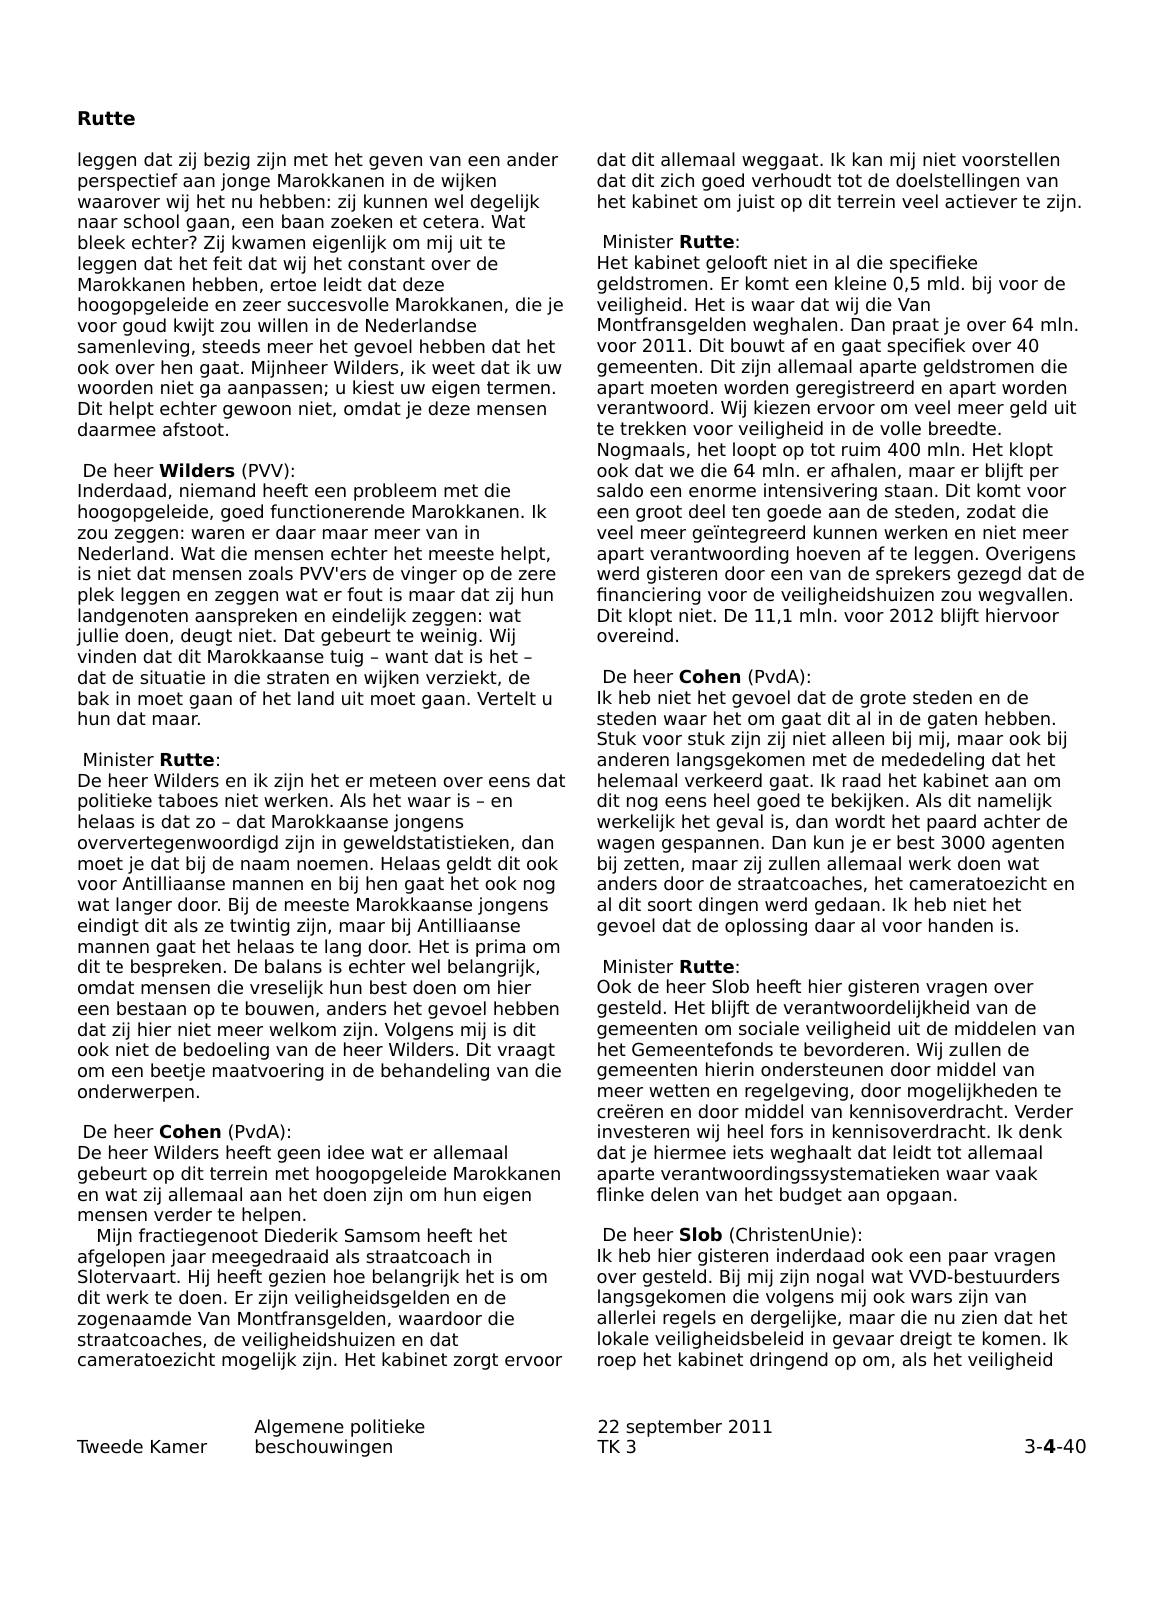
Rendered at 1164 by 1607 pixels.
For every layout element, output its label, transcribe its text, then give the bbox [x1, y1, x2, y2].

text Minister Rutte: [77, 750, 567, 771]
text De heer Wilders (PVV): [77, 460, 567, 481]
text Ik heb hier gisteren inderdaad ook een paar vragen over gesteld. Bij mij zijn nogal wat VVD-bestuurders langsgekomen die volgens mij ook wars zijn van allerlei regels en dergelijke, maar die nu zien dat het lokale veiligheidsbeleid in gevaar dreigt te komen. Ik roep het kabinet dringend op om, als het veiligheid [596, 1246, 1087, 1370]
text De heer Cohen (PvdA): [77, 1122, 567, 1143]
text Mijn fractiegenoot Diederik Samsom heeft het afgelopen jaar meegedraaid als straatcoach in Slotervaart. Hij heeft gezien hoe belangrijk het is om dit werk te doen. Er zijn veiligheidsgelden en de zogenaamde Van Montfransgelden, waardoor die straatcoaches, de veiligheidshuizen en dat cameratoezicht mogelijk zijn. Het kabinet zorgt ervoor [77, 1226, 567, 1371]
text Ik heb niet het gevoel dat de grote steden en de steden waar het om gaat dit al in de gaten hebben. Stuk voor stuk zijn zij niet alleen bij mij, maar ook bij anderen langsgekomen met de mededeling dat het helemaal verkeerd gaat. Ik raad het kabinet aan om dit nog eens heel goed te bekijken. Als dit namelijk werkelijk het geval is, dan wordt het paard achter de wagen gespannen. Dan kun je er best 3000 agenten bij zetten, maar zij zullen allemaal werk doen wat anders door de straatcoaches, het cameratoezicht en al dit soort dingen werd gedaan. Ik heb niet het gevoel dat de oplossing daar al voor handen is. [596, 688, 1087, 936]
text Minister Rutte: [596, 232, 1087, 253]
text Inderdaad, niemand heeft een probleem met die hoogopgeleide, goed functionerende Marokkanen. Ik zou zeggen: waren er daar maar meer van in Nederland. Wat die mensen echter het meeste helpt, is niet dat mensen zoals PVV'ers de vinger op de zere plek leggen en zeggen wat er fout is maar dat zij hun landgenoten aanspreken en eindelijk zeggen: wat jullie doen, deugt niet. Dat gebeurt te weinig. Wij vinden dat dit Marokkaanse tuig – want dat is het – dat de situatie in die straten en wijken verziekt, de bak in moet gaan of het land uit moet gaan. Vertelt u hun dat maar. [77, 481, 567, 730]
text De heer Slob (ChristenUnie): [596, 1225, 1087, 1246]
text Ook de heer Slob heeft hier gisteren vragen over gesteld. Het blijft de verantwoordelijkheid van de gemeenten om sociale veiligheid uit de middelen van het Gemeentefonds te bevorderen. Wij zullen de gemeenten hierin ondersteunen door middel van meer wetten en regelgeving, door mogelijkheden te creëren en door middel van kennisoverdracht. Verder investeren wij heel fors in kennisoverdracht. Ik denk dat je hiermee iets weghaalt dat leidt tot allemaal aparte verantwoordingssystematieken waar vaak flinke delen van het budget aan opgaan. [596, 977, 1087, 1205]
text De heer Wilders en ik zijn het er meteen over eens dat politieke taboes niet werken. Als het waar is – en helaas is dat zo – dat Marokkaanse jongens oververtegenwoordigd zijn in geweldstatistieken, dan moet je dat bij de naam noemen. Helaas geldt dit ook voor Antilliaanse mannen en bij hen gaat het ook nog wat langer door. Bij de meeste Marokkaanse jongens eindigt dit als ze twintig zijn, maar bij Antilliaanse mannen gaat het helaas te lang door. Het is prima om dit te bespreken. De balans is echter wel belangrijk, omdat mensen die vreselijk hun best doen om hier een bestaan op te bouwen, anders het gevoel hebben dat zij hier niet meer welkom zijn. Volgens mij is dit ook niet de bedoeling van de heer Wilders. Dit vraagt om een beetje maatvoering in de behandeling van die onderwerpen. [77, 771, 567, 1102]
text Het kabinet gelooft niet in al die specifieke geldstromen. Er komt een kleine 0,5 mld. bij voor de veiligheid. Het is waar dat wij die Van Montfransgelden weghalen. Dan praat je over 64 mln. voor 2011. Dit bouwt af en gaat specifiek over 40 gemeenten. Dit zijn allemaal aparte geldstromen die apart moeten worden geregistreerd en apart worden verantwoord. Wij kiezen ervoor om veel meer geld uit te trekken voor veiligheid in de volle breedte. Nogmaals, het loopt op tot ruim 400 mln. Het klopt ook dat we die 64 mln. er afhalen, maar er blijft per saldo een enorme intensivering staan. Dit komt voor een groot deel ten goede aan de steden, zodat die veel meer geïntegreerd kunnen werken en niet meer apart verantwoording hoeven af te leggen. Overigens werd gisteren door een van de sprekers gezegd dat de financiering voor de veiligheidshuizen zou wegvallen. Dit klopt niet. De 11,1 mln. voor 2012 blijft hiervoor overeind. [596, 253, 1087, 647]
text De heer Wilders heeft geen idee wat er allemaal gebeurt op dit terrein met hoogopgeleide Marokkanen en wat zij allemaal aan het doen zijn om hun eigen mensen verder te helpen. [77, 1143, 567, 1226]
text leggen dat zij bezig zijn met het geven van een ander perspectief aan jonge Marokkanen in de wijken waarover wij het nu hebben: zij kunnen wel degelijk naar school gaan, een baan zoeken et cetera. Wat bleek echter? Zij kwamen eigenlijk om mij uit te leggen dat het feit dat wij het constant over de Marokkanen hebben, ertoe leidt dat deze hoogopgeleide en zeer succesvolle Marokkanen, die je voor goud kwijt zou willen in de Nederlandse samenleving, steeds meer het gevoel hebben dat het ook over hen gaat. Mijnheer Wilders, ik weet dat ik uw woorden niet ga aanpassen; u kiest uw eigen termen. Dit helpt echter gewoon niet, omdat je deze mensen daarmee afstoot. [77, 150, 567, 440]
text Minister Rutte: [596, 956, 1087, 977]
text dat dit allemaal weggaat. Ik kan mij niet voorstellen dat dit zich goed verhoudt tot de doelstellingen van het kabinet om juist op dit terrein veel actiever te zijn. [596, 150, 1087, 212]
text De heer Cohen (PvdA): [596, 667, 1087, 688]
